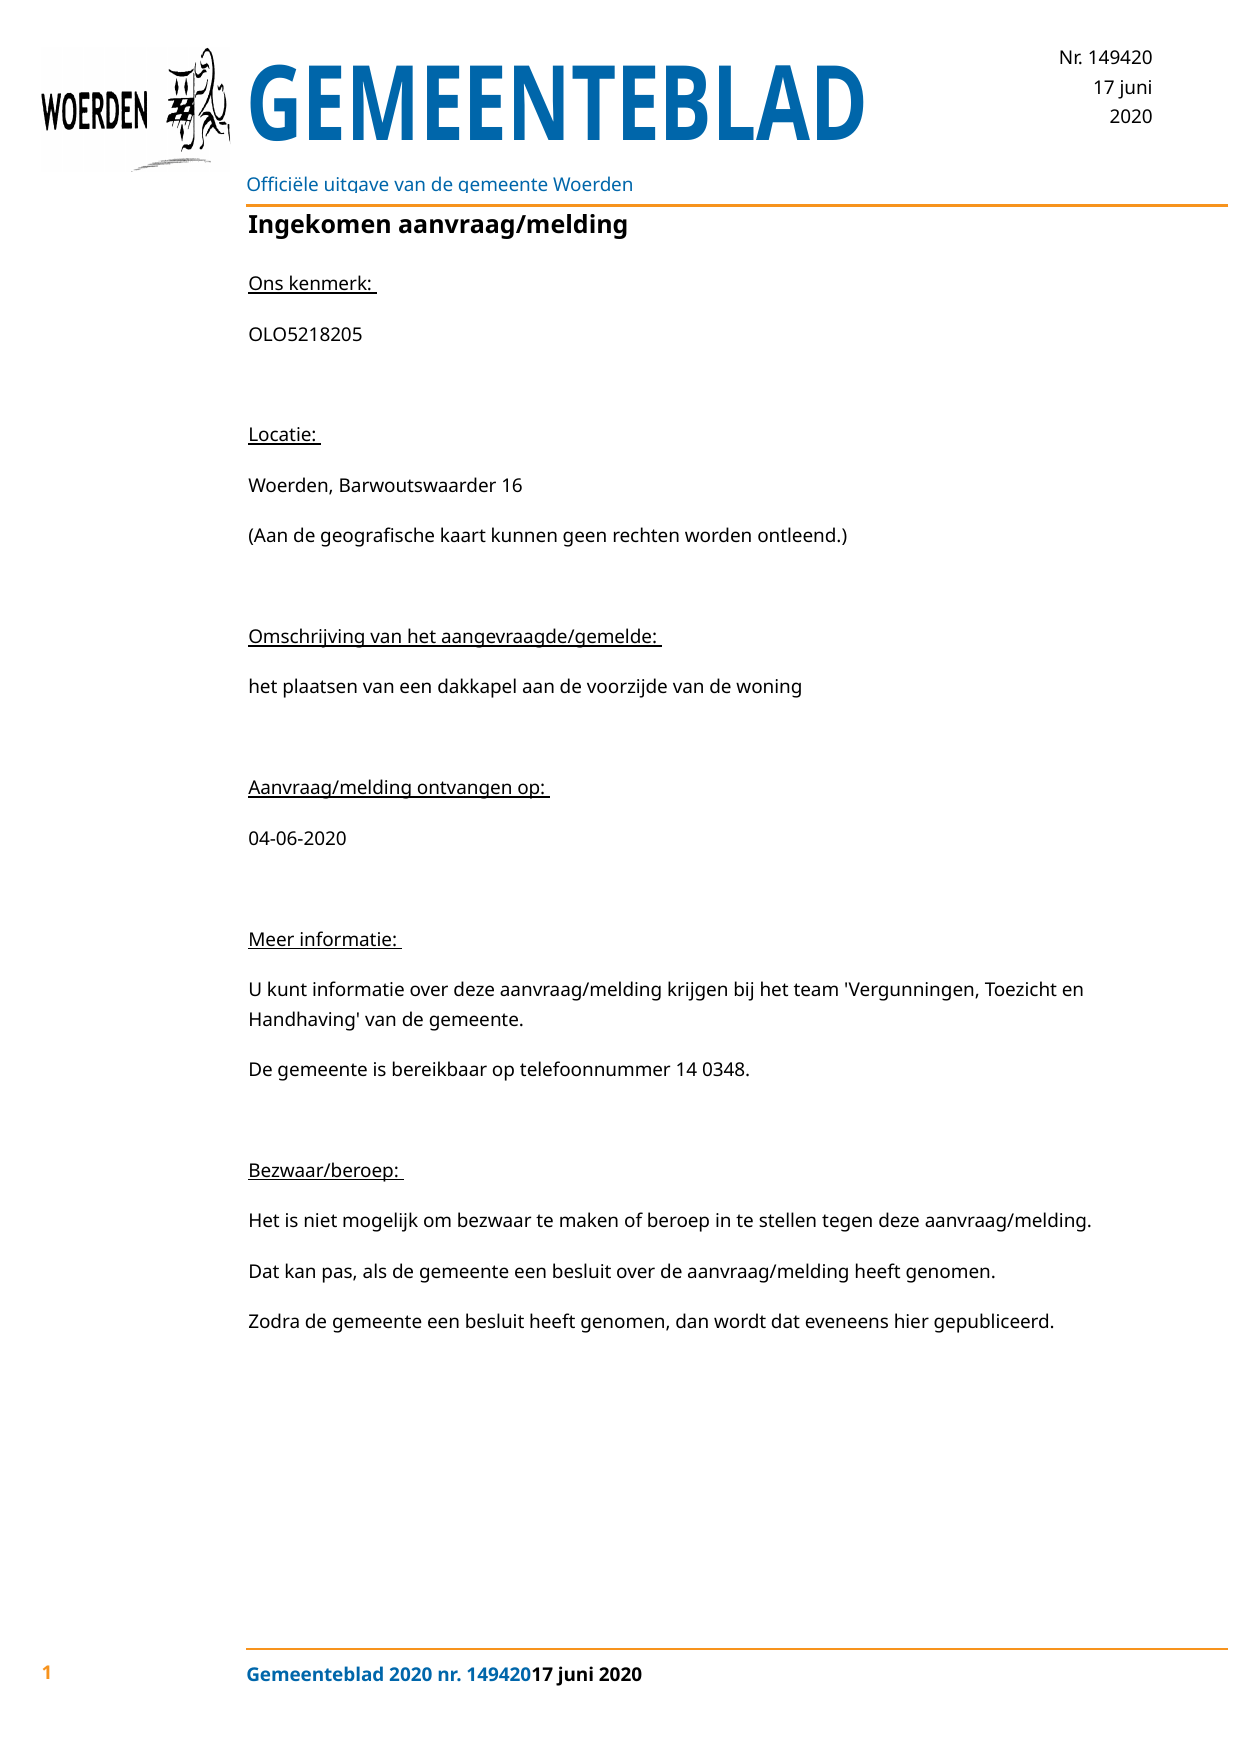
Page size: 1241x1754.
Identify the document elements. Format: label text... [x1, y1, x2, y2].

text Bezwaar/beroep: [248, 1157, 1152, 1183]
text 04-06-2020 [248, 825, 1152, 851]
picture [41, 47, 231, 172]
text Meer informatie: [248, 926, 1152, 951]
text Dat kan pas, als de gemeente een besluit over de aanvraag/melding heeft genomen. [248, 1258, 1152, 1283]
text Woerden, Barwoutswaarder 16 [248, 472, 1152, 498]
text Locatie: [248, 422, 1152, 447]
text Aanvraag/melding ontvangen op: [248, 774, 1152, 800]
text Ingekomen aanvraag/melding [248, 207, 1152, 241]
text De gemeente is bereikbaar op telefoonnummer 14 0348. [248, 1056, 1152, 1082]
text OLO5218205 [248, 321, 1152, 346]
text U kunt informatie over deze aanvraag/melding krijgen bij het team 'Vergunningen, Toezicht en Handhaving' van de gemeente. [248, 976, 1152, 1031]
text het plaatsen van een dakkapel aan de voorzijde van de woning [248, 674, 1152, 699]
text Zodra de gemeente een besluit heeft genomen, dan wordt dat eveneens hier gepubliceerd. [248, 1308, 1152, 1334]
text Het is niet mogelijk om bezwaar te maken of beroep in te stellen tegen deze aanvraag/melding. [248, 1207, 1152, 1233]
text Omschrijving van het aangevraagde/gemelde: [248, 623, 1152, 649]
text Ons kenmerk: [248, 270, 1152, 296]
text (Aan de geografische kaart kunnen geen rechten worden ontleend.) [248, 522, 1152, 548]
